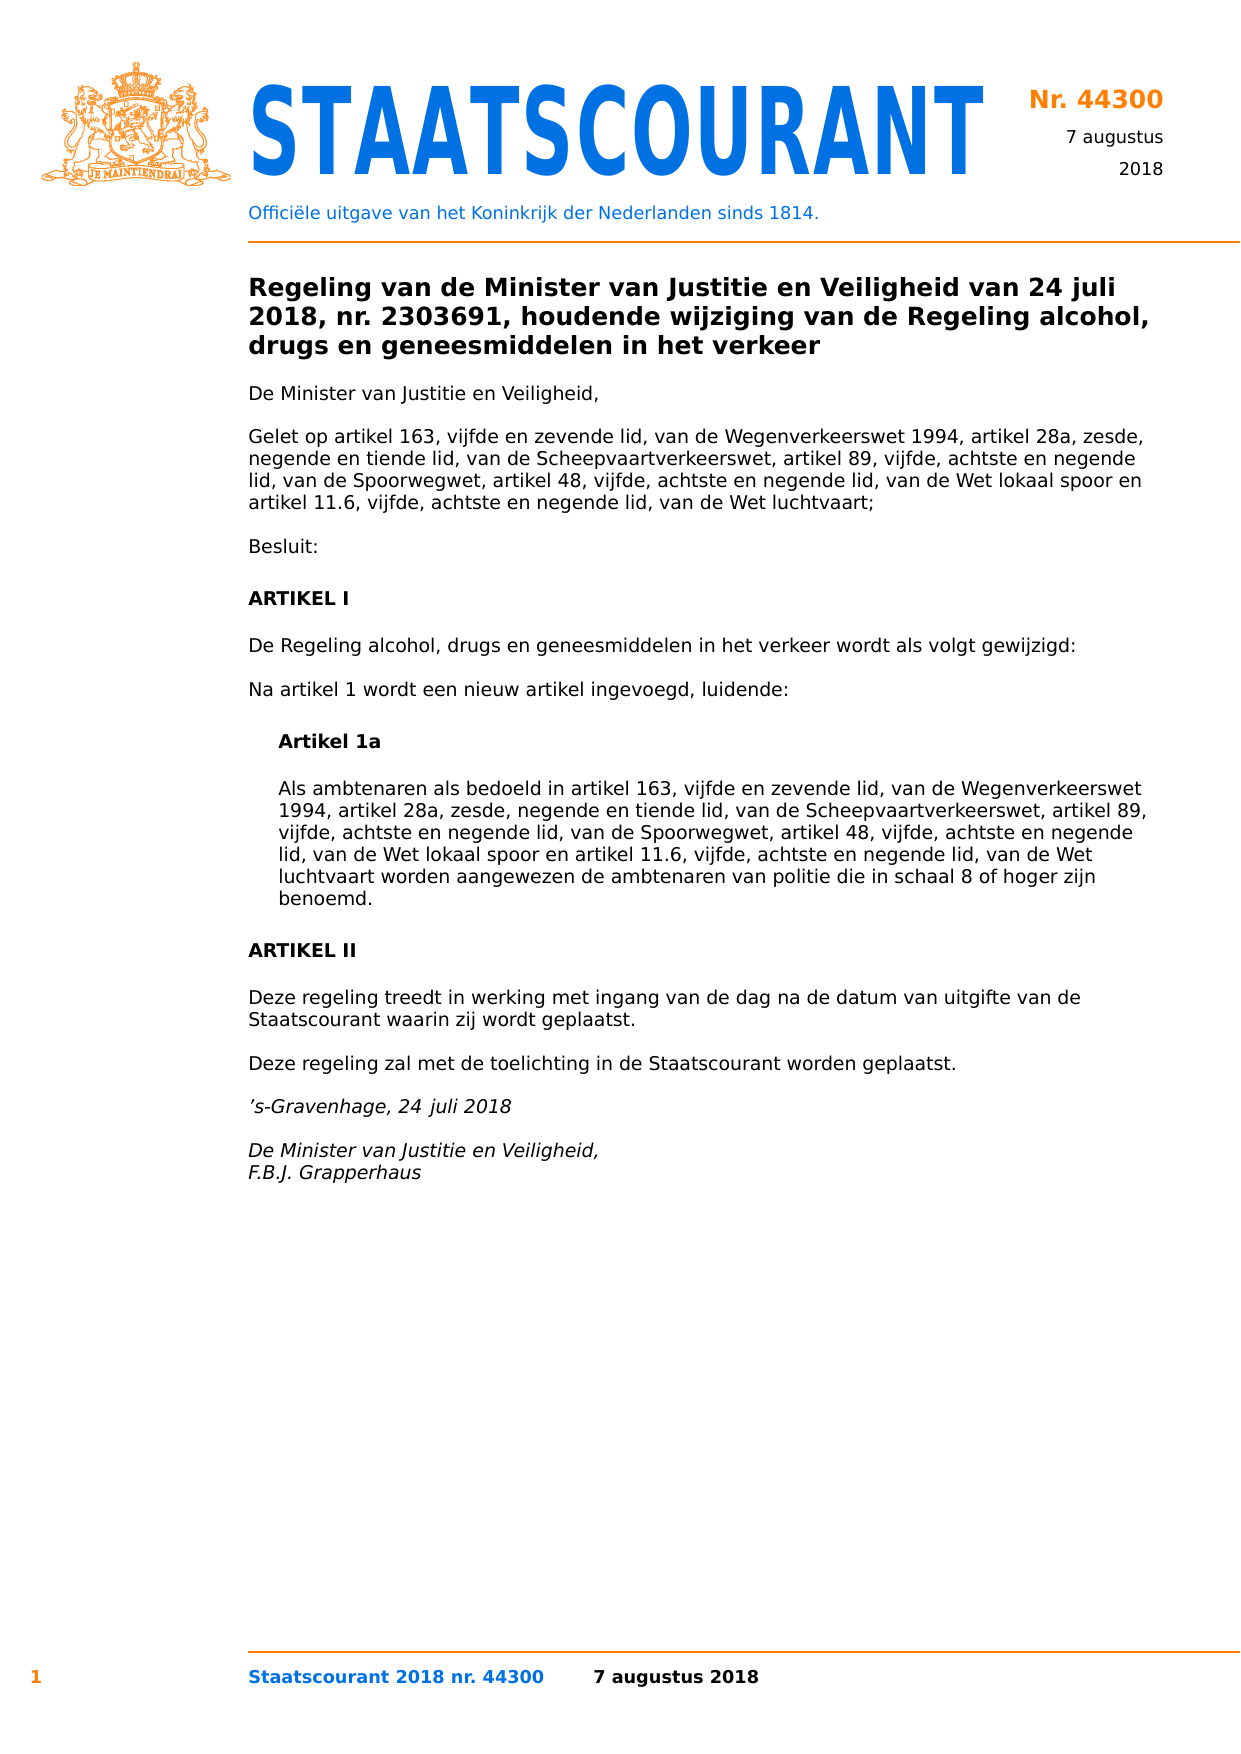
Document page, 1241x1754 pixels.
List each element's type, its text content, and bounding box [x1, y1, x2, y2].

text De Minister van Justitie en Veiligheid, [248, 382, 1163, 404]
text Deze regeling zal met de toelichting in de Staatscourant worden geplaatst. [248, 1052, 1163, 1074]
text De Regeling alcohol, drugs en geneesmiddelen in het verkeer wordt als volgt gewijzigd: [248, 635, 1163, 657]
text Deze regeling treedt in werking met ingang van de dag na de datum van uitgifte van de Staatscourant waarin zij wordt geplaatst. [248, 987, 1163, 1031]
table_cell 7 augustus [998, 121, 1240, 153]
subtitle ARTIKEL I [248, 588, 1163, 610]
text Gelet op artikel 163, vijfde en zevende lid, van de Wegenverkeerswet 1994, artikel 28a, zesde, negende en tiende lid, van de Scheepvaartverkeerswet, artikel 89, vijfde, achtste en negende lid, van de Spoorwegwet, artikel 48, vijfde, achtste en negende lid, van de Wet lokaal spoor en artikel 11.6, vijfde, achtste en negende lid, van de Wet luchtvaart; [248, 426, 1163, 514]
picture [41, 62, 231, 186]
subtitle Regeling van de Minister van Justitie en Veiligheid van 24 juli 2018, nr. 2303691, houdende wijziging van de Regeling alcohol, drugs en geneesmiddelen in het verkeer [248, 273, 1163, 361]
table_header STAATSCOURANT [248, 62, 998, 203]
text ’s-Gravenhage, 24 juli 2018 [248, 1096, 1163, 1118]
text Na artikel 1 wordt een nieuw artikel ingevoegd, luidende: [248, 679, 1163, 701]
table_cell 2018 [998, 153, 1240, 203]
text Als ambtenaren als bedoeld in artikel 163, vijfde en zevende lid, van de Wegenverkeerswet 1994, artikel 28a, zesde, negende en tiende lid, van de Scheepvaartverkeerswet, artikel 89, vijfde, achtste en negende lid, van de Spoorwegwet, artikel 48, vijfde, achtste en negende lid, van de Wet lokaal spoor en artikel 11.6, vijfde, achtste en negende lid, van de Wet luchtvaart worden aangewezen de ambtenaren van politie die in schaal 8 of hoger zijn benoemd. [278, 778, 1163, 910]
table_header Nr. 44300 [998, 62, 1240, 121]
text De Minister van Justitie en Veiligheid, F.B.J. Grapperhaus [248, 1140, 1163, 1184]
table_cell Officiële uitgave van het Koninkrijk der Nederlanden sinds 1814. [248, 203, 1240, 241]
text Besluit: [248, 536, 1163, 558]
subtitle Artikel 1a [278, 731, 1163, 753]
table_header [25, 62, 248, 241]
subtitle ARTIKEL II [248, 940, 1163, 962]
